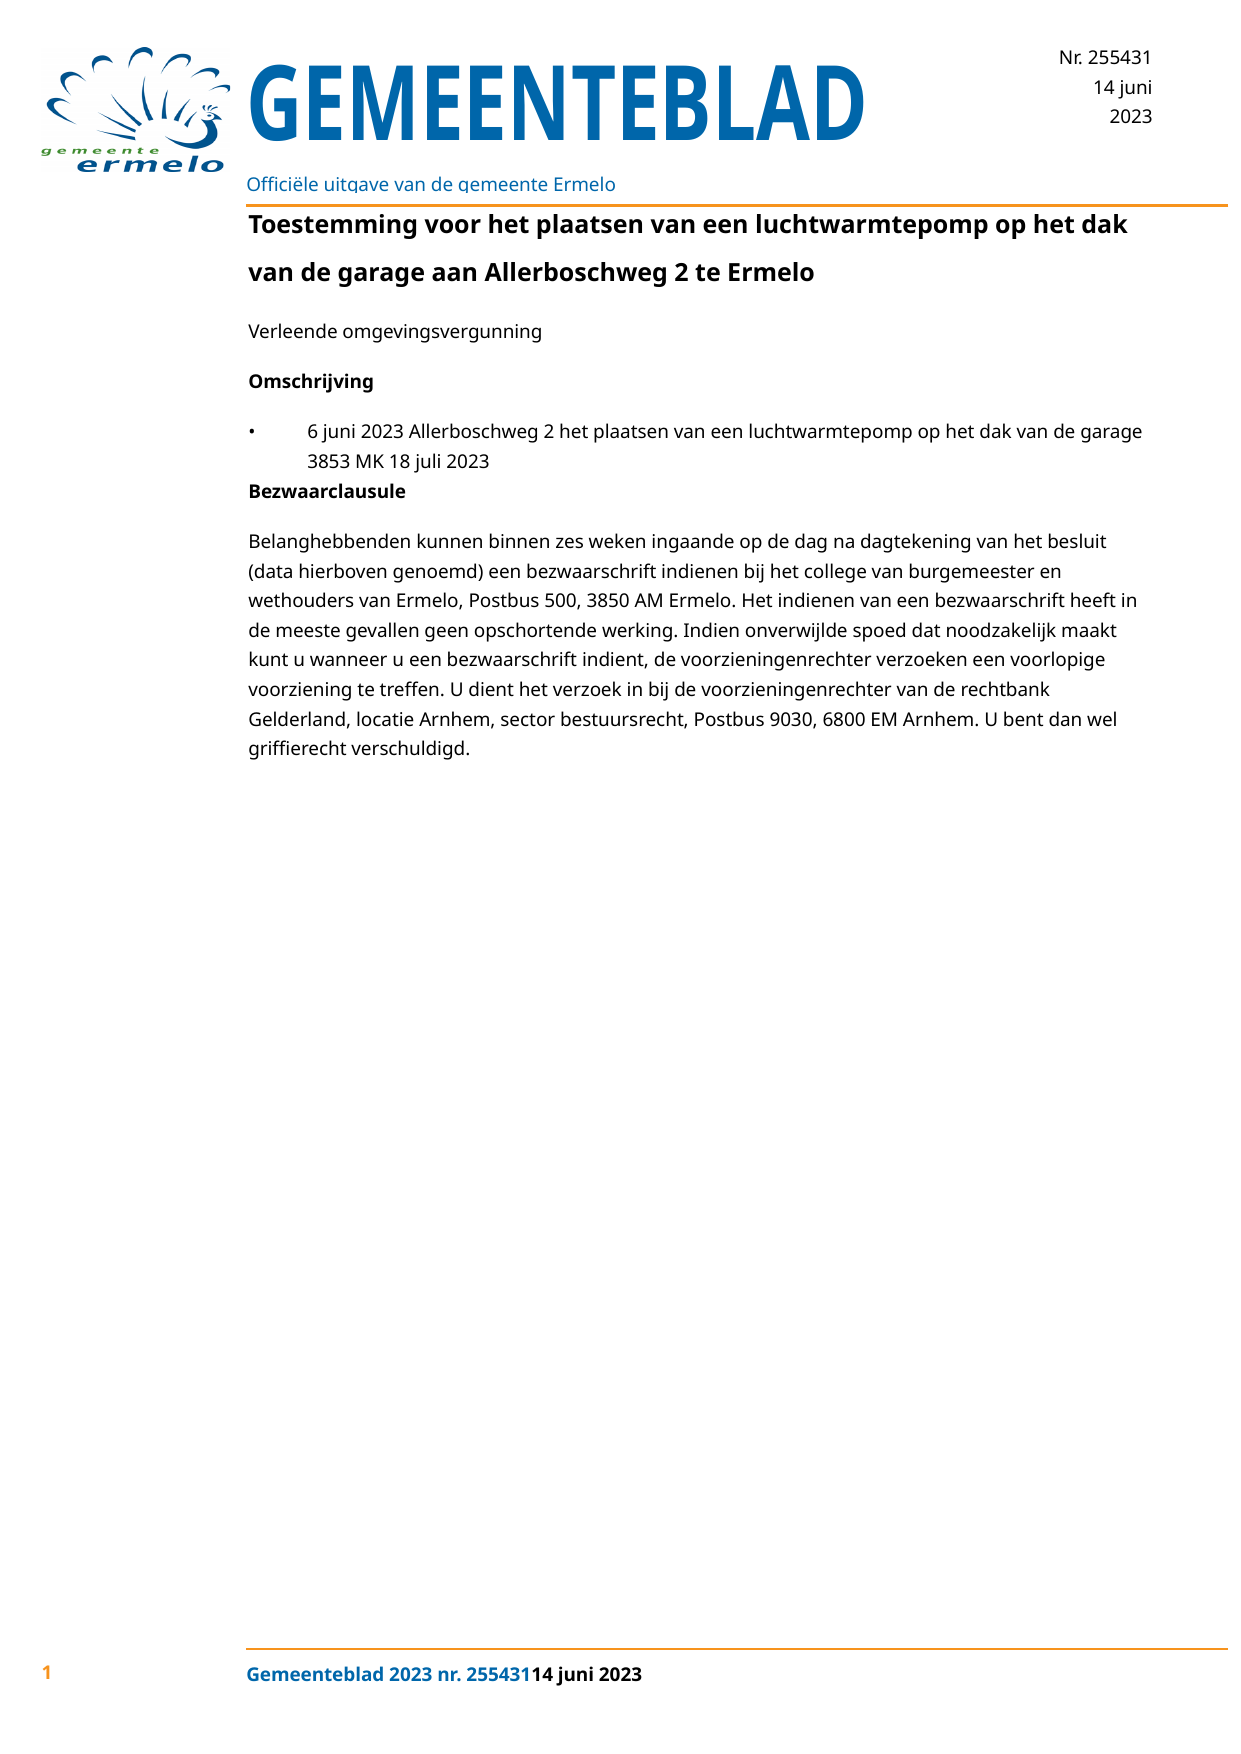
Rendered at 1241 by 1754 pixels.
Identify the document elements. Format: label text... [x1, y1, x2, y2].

text Bezwaarclausule [248, 478, 1152, 504]
text Belanghebbenden kunnen binnen zes weken ingaande op de dag na dagtekening van het besluit (data hierboven genoemd) een bezwaarschrift indienen bij het college van burgemeester en wethouders van Ermelo, Postbus 500, 3850 AM Ermelo. Het indienen van een bezwaarschrift heeft in de meeste gevallen geen opschortende werking. Indien onverwijlde spoed dat noodzakelijk maakt kunt u wanneer u een bezwaarschrift indient, de voorzieningenrechter verzoeken een voorlopige voorziening te treffen. U dient het verzoek in bij de voorzieningenrechter van de rechtbank Gelderland, locatie Arnhem, sector bestuursrecht, Postbus 9030, 6800 EM Arnhem. U bent dan wel griffierecht verschuldigd. [248, 528, 1152, 761]
text Omschrijving [248, 368, 1152, 394]
picture [41, 47, 231, 172]
text Toestemming voor het plaatsen van een luchtwarmtepomp op het dak van de garage aan Allerboschweg 2 te Ermelo [248, 207, 1152, 288]
text Verleende omgevingsvergunning [248, 318, 1152, 344]
list 6 juni 2023 Allerboschweg 2 het plaatsen van een luchtwarmtepomp op het dak van de garage 3853 MK 18 juli 2023 [248, 419, 1152, 474]
